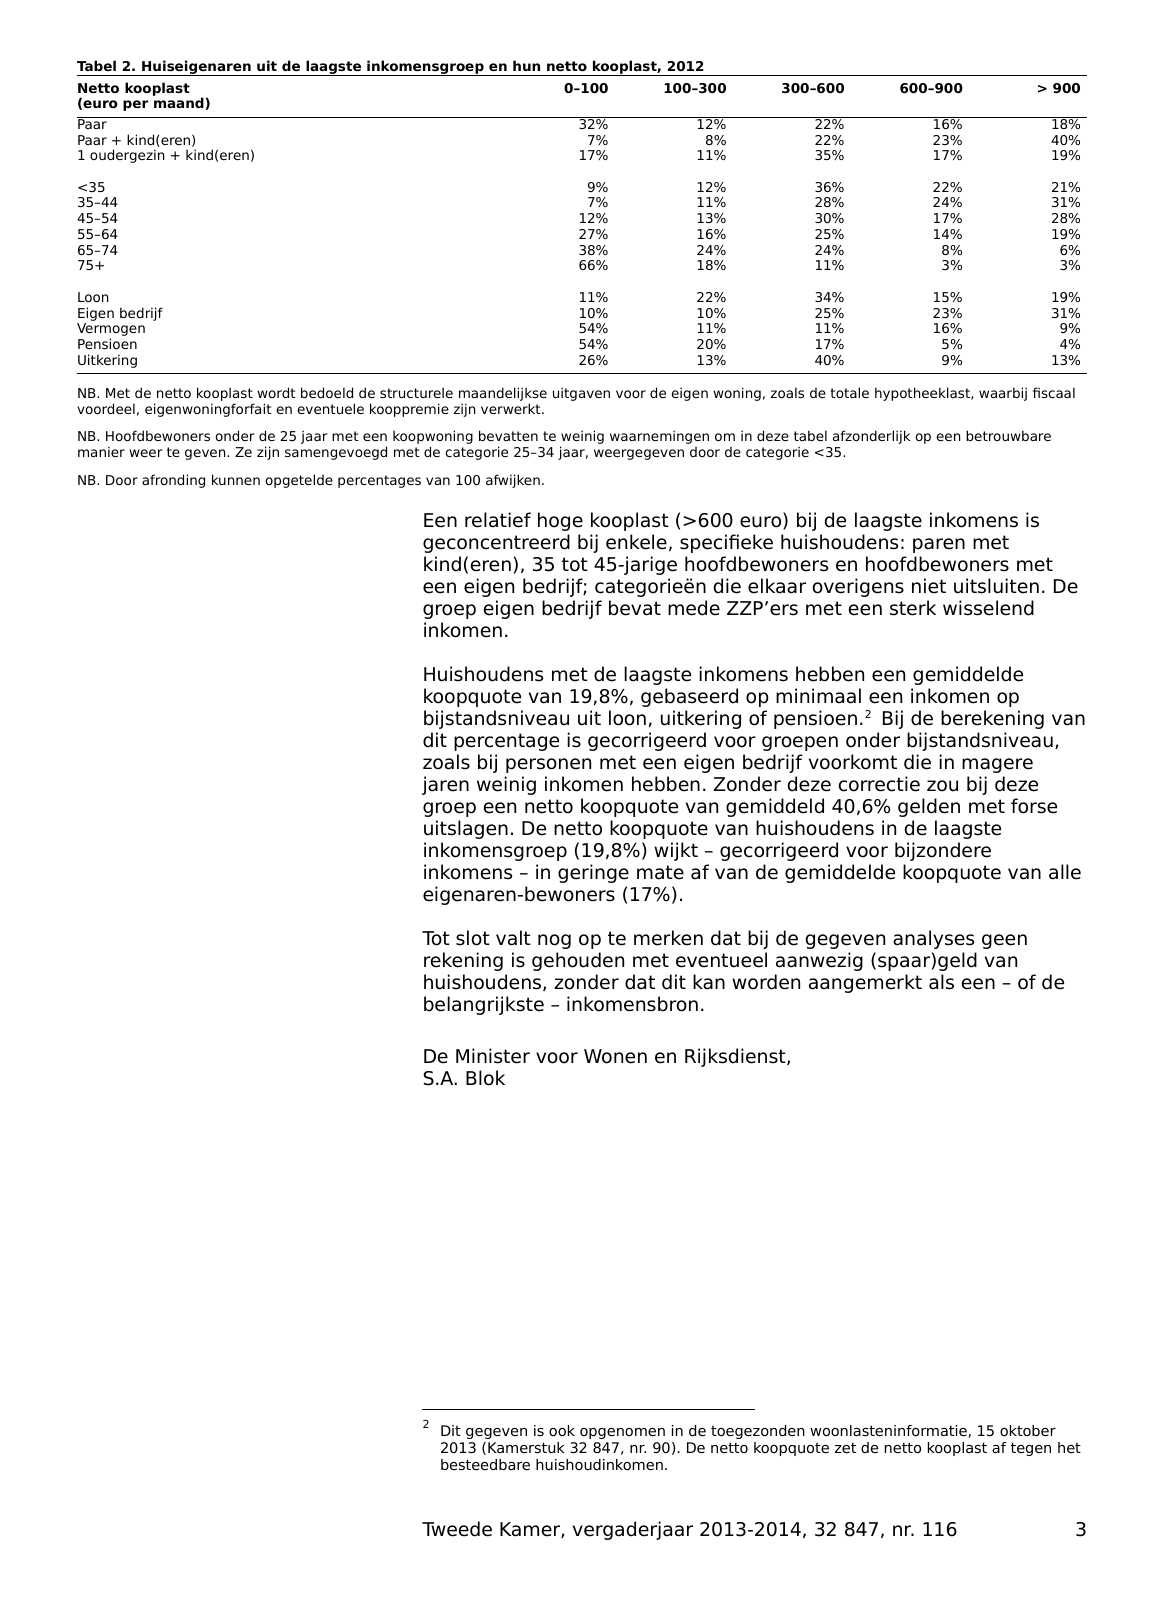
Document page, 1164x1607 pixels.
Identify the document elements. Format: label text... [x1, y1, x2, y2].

table_cell 8% [850, 243, 968, 258]
table_cell 19% [969, 148, 1087, 164]
table_cell 19% [969, 290, 1087, 305]
text Tot slot valt nog op te merken dat bij de gegeven analyses geen rekening is gehouden met eventueel aanwezig (spaar)geld van huishoudens, zonder dat dit kan worden aangemerkt als een – of de belangrijkste – inkomensbron. [422, 928, 1087, 1016]
table_cell 31% [969, 195, 1087, 211]
table_cell 54% [496, 337, 614, 353]
text De Minister voor Wonen en Rijksdienst, S.A. Blok [422, 1046, 1087, 1090]
table_cell [732, 274, 850, 290]
table_cell 10% [496, 305, 614, 321]
table_cell 75+ [77, 258, 496, 274]
table_cell Loon [77, 290, 496, 305]
table_cell 11% [614, 148, 732, 164]
table_cell 23% [850, 133, 968, 148]
table_cell [969, 164, 1087, 179]
table_cell [496, 164, 614, 179]
table_cell 22% [850, 180, 968, 195]
table_cell 40% [732, 353, 850, 373]
table_cell [614, 164, 732, 179]
table_cell 9% [969, 321, 1087, 337]
table_cell 27% [496, 227, 614, 242]
table_cell 24% [850, 195, 968, 211]
table_cell 38% [496, 243, 614, 258]
table_cell Eigen bedrijf [77, 305, 496, 321]
table_cell 17% [732, 337, 850, 353]
table_cell [496, 274, 614, 290]
table_cell 35% [732, 148, 850, 164]
table_cell 18% [969, 118, 1087, 132]
table_cell 30% [732, 211, 850, 227]
table_cell Pensioen [77, 337, 496, 353]
table_cell 12% [496, 211, 614, 227]
table_cell 9% [850, 353, 968, 373]
table_cell 16% [850, 118, 968, 132]
table_cell 28% [969, 211, 1087, 227]
table_cell Paar [77, 118, 496, 132]
table_cell [614, 274, 732, 290]
table_cell 11% [614, 321, 732, 337]
table_cell 25% [732, 305, 850, 321]
table_cell 17% [850, 211, 968, 227]
table_cell 0–100 [496, 76, 614, 117]
table_cell 13% [614, 353, 732, 373]
table_cell 23% [850, 305, 968, 321]
table_cell 100–300 [614, 76, 732, 117]
table_cell 20% [614, 337, 732, 353]
table_cell 54% [496, 321, 614, 337]
table_cell 17% [850, 148, 968, 164]
table_cell 9% [496, 180, 614, 195]
table_cell Paar + kind(eren) [77, 133, 496, 148]
text Huishoudens met de laagste inkomens hebben een gemiddelde koopquote van 19,8%, gebaseerd op minimaal een inkomen op bijstandsniveau uit loon, uitkering of pensioen. Bij de berekening van dit percentage is gecorrigeerd voor groepen onder bijstandsniveau, zoals bij personen met een eigen bedrijf voorkomt die in magere jaren weinig inkomen hebben. Zonder deze correctie zou bij deze groep een netto koopquote van gemiddeld 40,6% gelden met forse uitslagen. De netto koopquote van huishoudens in de laagste inkomensgroep (19,8%) wijkt – gecorrigeerd voor bijzondere inkomens – in geringe mate af van de gemiddelde koopquote van alle eigenaren-bewoners (17%). [422, 664, 1087, 906]
table_cell 300–600 [732, 76, 850, 117]
table_cell 5% [850, 337, 968, 353]
table_cell 11% [614, 195, 732, 211]
table_cell 24% [732, 243, 850, 258]
table_cell 26% [496, 353, 614, 373]
table_header Tabel 2. Huiseigenaren uit de laagste inkomensgroep en hun netto kooplast, 2012 [77, 59, 1087, 75]
table_cell 14% [850, 227, 968, 242]
table_cell 4% [969, 337, 1087, 353]
table_cell 35–44 [77, 195, 496, 211]
table_cell Netto kooplast (euro per maand) [77, 76, 496, 117]
table_cell 13% [969, 353, 1087, 373]
table_cell 34% [732, 290, 850, 305]
table_cell 7% [496, 195, 614, 211]
table_cell 45–54 [77, 211, 496, 227]
table_cell [969, 274, 1087, 290]
table_cell 600–900 [850, 76, 968, 117]
table_cell 28% [732, 195, 850, 211]
table_cell 24% [614, 243, 732, 258]
table_cell 17% [496, 148, 614, 164]
table_cell 19% [969, 227, 1087, 242]
table_cell 8% [614, 133, 732, 148]
table_cell <35 [77, 180, 496, 195]
table_cell 22% [732, 118, 850, 132]
table_cell 55–64 [77, 227, 496, 242]
table_cell 11% [732, 258, 850, 274]
table_cell 11% [732, 321, 850, 337]
table_cell 6% [969, 243, 1087, 258]
table_cell 16% [850, 321, 968, 337]
table_cell [77, 164, 496, 179]
table_cell 1 oudergezin + kind(eren) [77, 148, 496, 164]
table_cell 15% [850, 290, 968, 305]
table_cell [77, 274, 496, 290]
table_cell Vermogen [77, 321, 496, 337]
table_cell > 900 [969, 76, 1087, 117]
table_cell 3% [850, 258, 968, 274]
table_cell 7% [496, 133, 614, 148]
table_cell 16% [614, 227, 732, 242]
table_cell 65–74 [77, 243, 496, 258]
table_cell 25% [732, 227, 850, 242]
table_cell 13% [614, 211, 732, 227]
table_cell [732, 164, 850, 179]
table_cell 31% [969, 305, 1087, 321]
table_cell [850, 274, 968, 290]
table_cell 11% [496, 290, 614, 305]
table_cell 36% [732, 180, 850, 195]
table_cell 21% [969, 180, 1087, 195]
text Een relatief hoge kooplast (>600 euro) bij de laagste inkomens is geconcentreerd bij enkele, specifieke huishoudens: paren met kind(eren), 35 tot 45-jarige hoofdbewoners en hoofdbewoners met een eigen bedrijf; categorieën die elkaar overigens niet uitsluiten. De groep eigen bedrijf bevat mede ZZP’ers met een sterk wisselend inkomen. [422, 510, 1087, 642]
table_cell 18% [614, 258, 732, 274]
table_cell 3% [969, 258, 1087, 274]
table_cell 66% [496, 258, 614, 274]
table_cell Uitkering [77, 353, 496, 373]
table_cell 12% [614, 118, 732, 132]
table_cell 12% [614, 180, 732, 195]
table_cell 22% [732, 133, 850, 148]
text Dit gegeven is ook opgenomen in de toegezonden woonlasteninformatie, 15 oktober 2013 (Kamerstuk 32 847, nr. 90). De netto koopquote zet de netto kooplast af tegen het besteedbare huishoudinkomen. [422, 1418, 1087, 1474]
table_cell 32% [496, 118, 614, 132]
table_cell 40% [969, 133, 1087, 148]
table_cell 10% [614, 305, 732, 321]
table_cell NB. Met de netto kooplast wordt bedoeld de structurele maandelijkse uitgaven voor de eigen woning, zoals de totale hypotheeklast, waarbij fiscaal voordeel, eigenwoningforfait en eventuele kooppremie zijn verwerkt. NB. Hoofdbewoners onder de 25 jaar met een koopwoning bevatten te weinig waarnemingen om in deze tabel afzonderlijk op een betrouwbare manier weer te geven. Ze zijn samengevoegd met de categorie 25–34 jaar, weergegeven door de categorie <35. NB. Door afronding kunnen opgetelde percentages van 100 afwijken. [77, 374, 1087, 488]
table_cell [850, 164, 968, 179]
table_cell 22% [614, 290, 732, 305]
